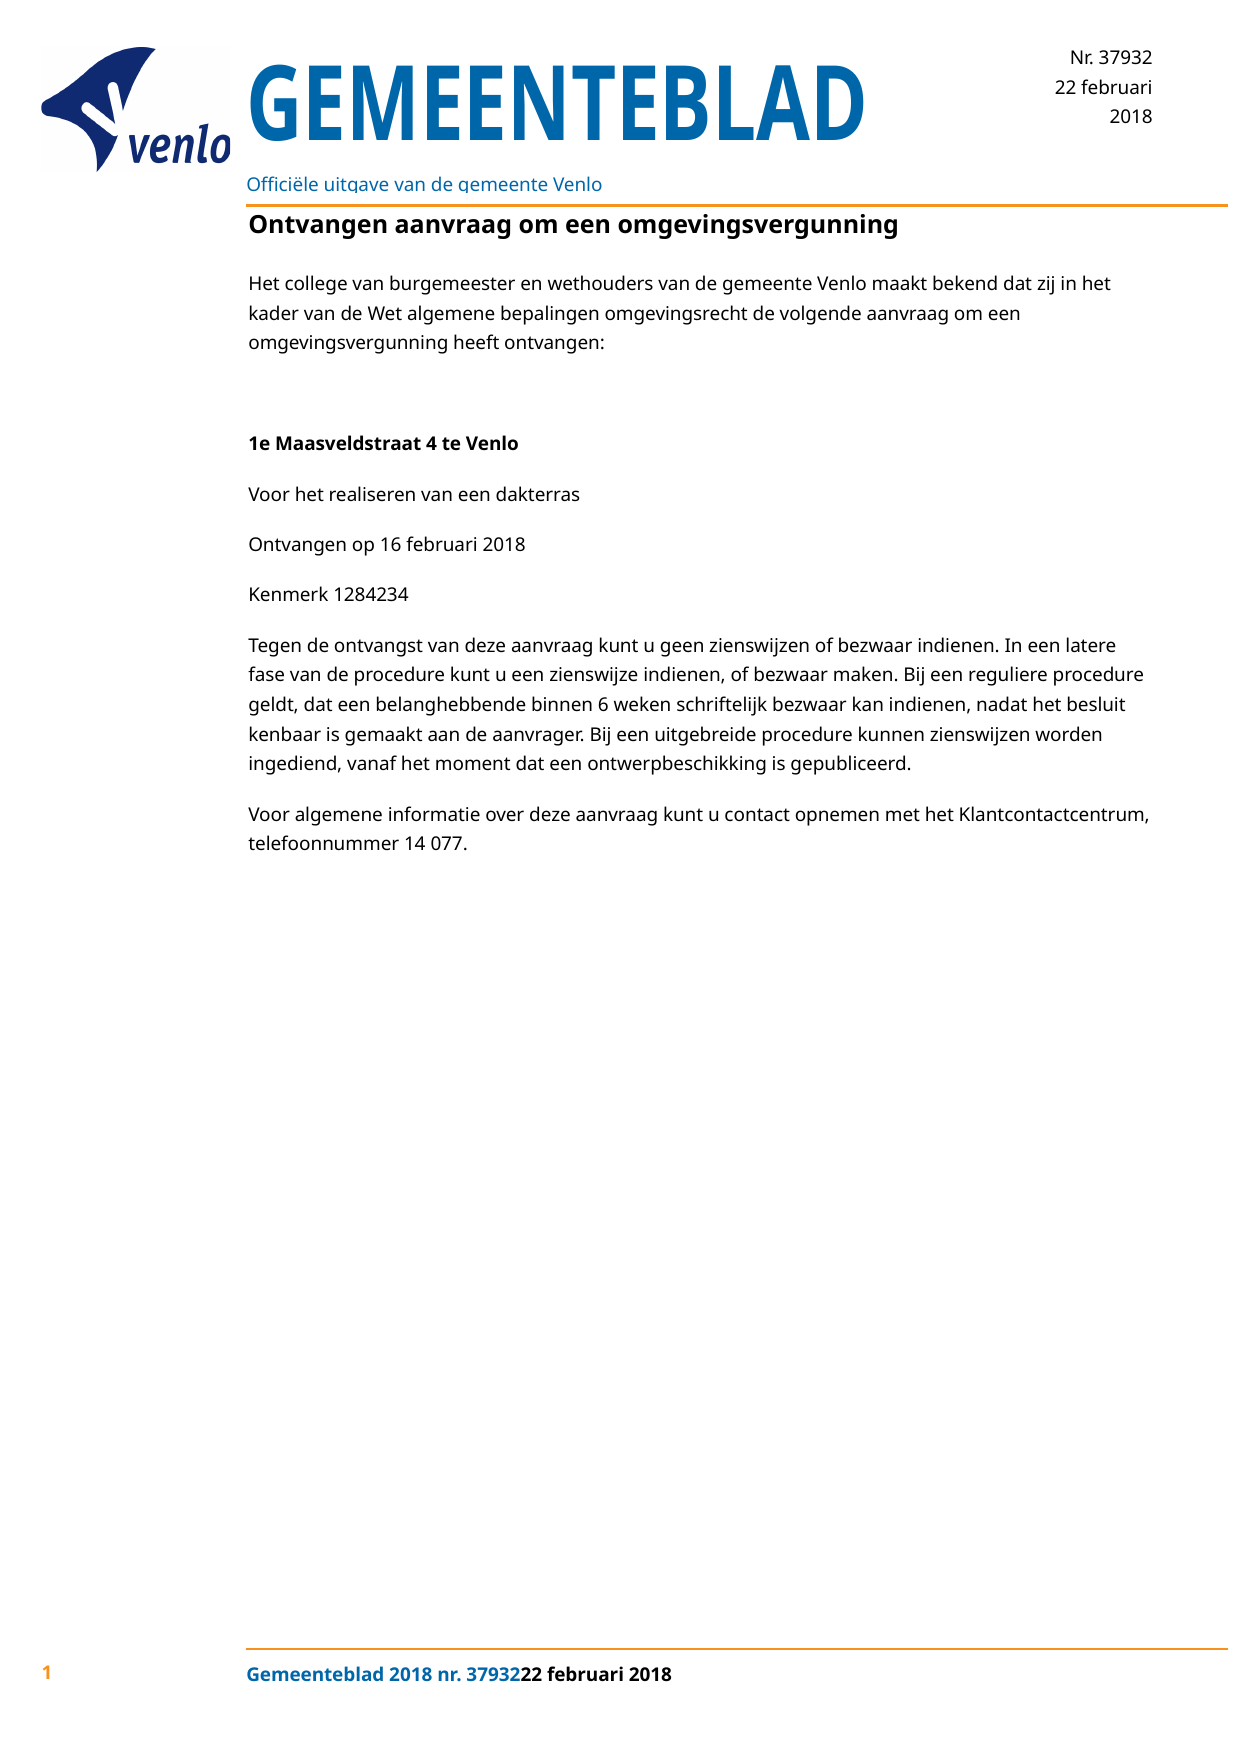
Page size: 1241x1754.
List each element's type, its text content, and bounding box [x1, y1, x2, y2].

picture [41, 47, 231, 172]
text Ontvangen op 16 februari 2018 [248, 531, 1152, 557]
text Voor het realiseren van een dakterras [248, 481, 1152, 506]
text Ontvangen aanvraag om een omgevingsvergunning [248, 207, 1152, 241]
text Tegen de ontvangst van deze aanvraag kunt u geen zienswijzen of bezwaar indienen. In een latere fase van de procedure kunt u een zienswijze indienen, of bezwaar maken. Bij een reguliere procedure geldt, dat een belanghebbende binnen 6 weken schriftelijk bezwaar kan indienen, nadat het besluit kenbaar is gemaakt aan de aanvrager. Bij een uitgebreide procedure kunnen zienswijzen worden ingediend, vanaf het moment dat een ontwerpbeschikking is gepubliceerd. [248, 632, 1152, 776]
text 1e Maasveldstraat 4 te Venlo [248, 430, 1152, 456]
text Voor algemene informatie over deze aanvraag kunt u contact opnemen met het Klantcontactcentrum, telefoonnummer 14 077. [248, 801, 1152, 856]
text Kenmerk 1284234 [248, 582, 1152, 607]
text Het college van burgemeester en wethouders van de gemeente Venlo maakt bekend dat zij in het kader van de Wet algemene bepalingen omgevingsrecht de volgende aanvraag om een omgevingsvergunning heeft ontvangen: [248, 270, 1152, 355]
